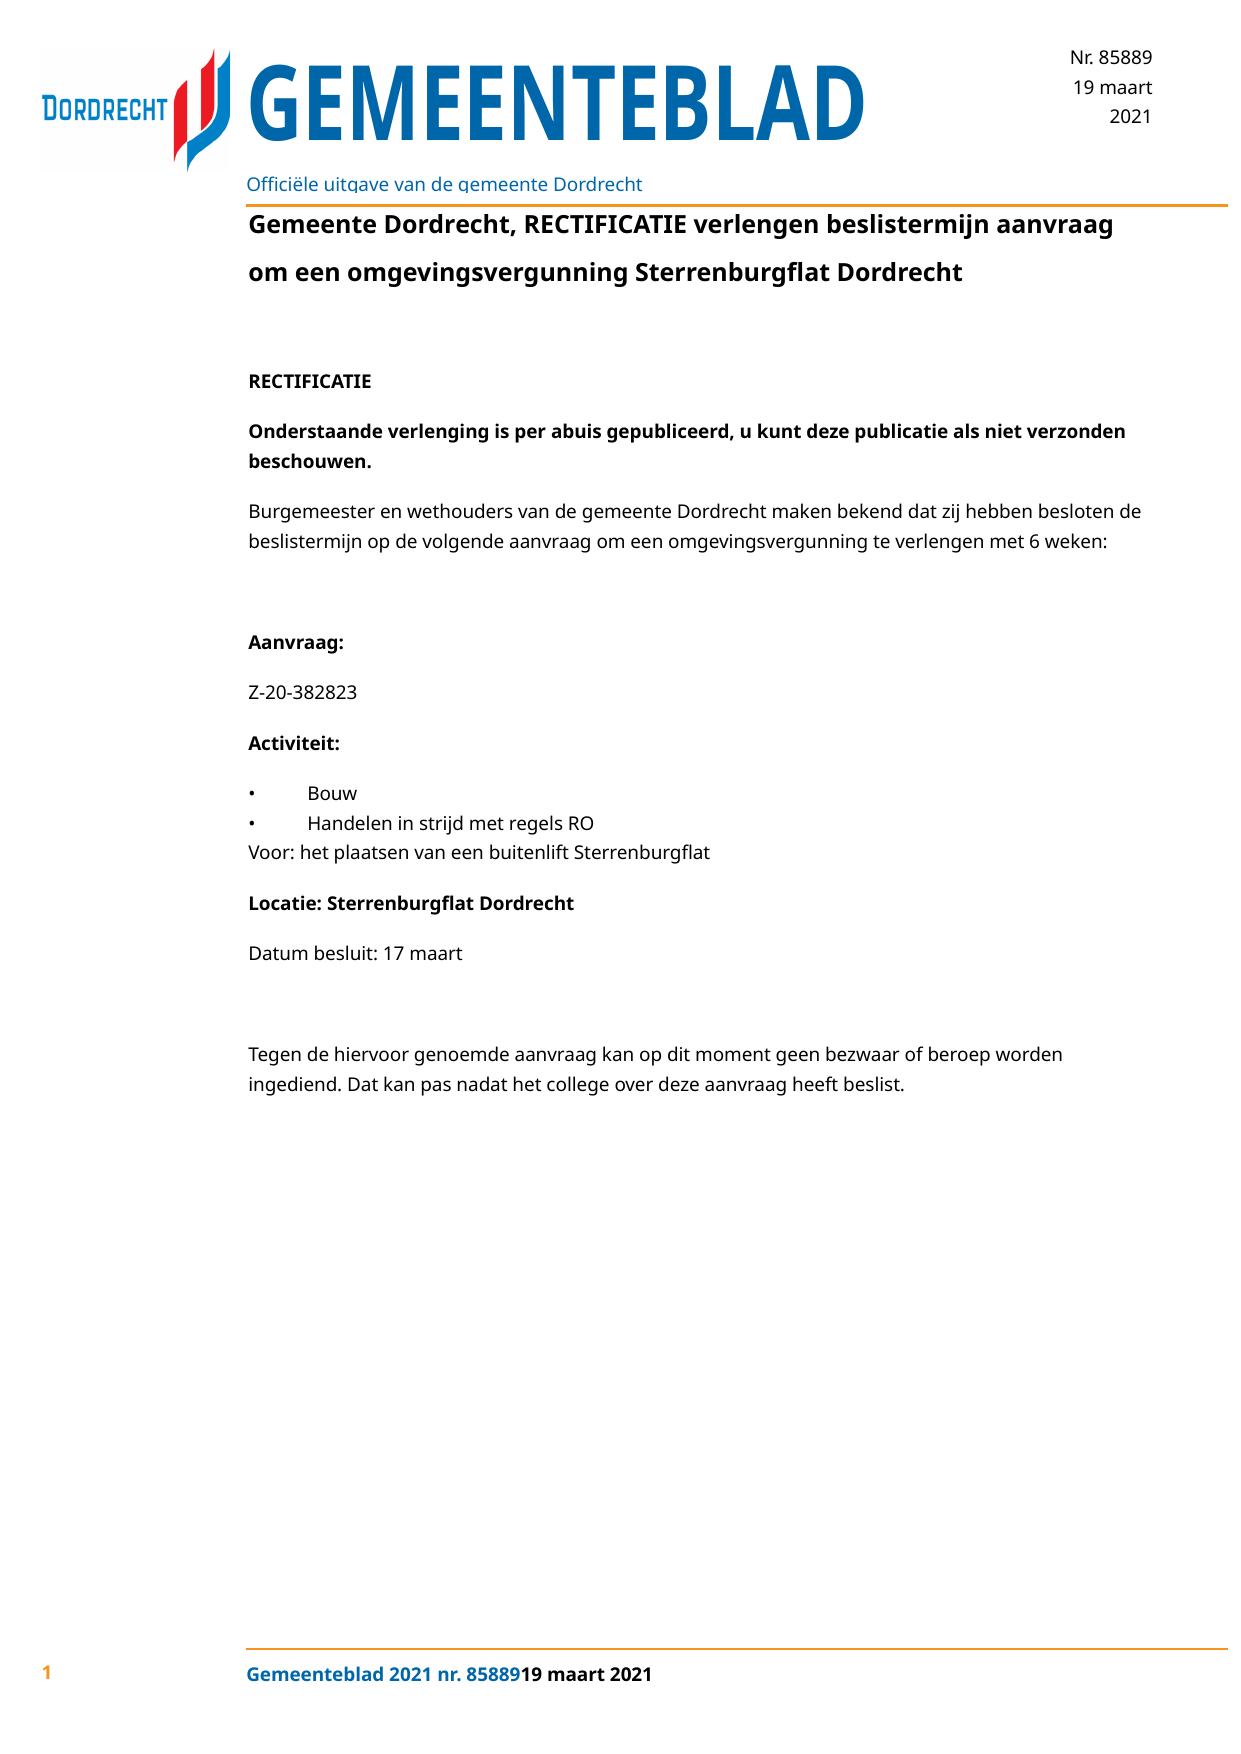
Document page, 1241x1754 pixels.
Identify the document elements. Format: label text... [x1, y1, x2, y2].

text Tegen de hiervoor genoemde aanvraag kan op dit moment geen bezwaar of beroep worden ingediend. Dat kan pas nadat het college over deze aanvraag heeft beslist. [248, 1041, 1152, 1097]
text Onderstaande verlenging is per abuis gepubliceerd, u kunt deze publicatie als niet verzonden beschouwen. [248, 419, 1152, 474]
text Aanvraag: [248, 629, 1152, 655]
text Locatie: Sterrenburgflat Dordrecht [248, 890, 1152, 916]
list Bouw [248, 780, 1152, 806]
text Datum besluit: 17 maart [248, 940, 1152, 966]
text Gemeente Dordrecht, RECTIFICATIE verlengen beslistermijn aanvraag om een omgevingsvergunning Sterrenburgflat Dordrecht [248, 207, 1152, 288]
text Activiteit: [248, 730, 1152, 756]
text Z-20-382823 [248, 679, 1152, 705]
text Voor: het plaatsen van een buitenlift Sterrenburgflat [248, 839, 1152, 865]
text Burgemeester en wethouders van de gemeente Dordrecht maken bekend dat zij hebben besloten de beslistermijn op de volgende aanvraag om een omgevingsvergunning te verlengen met 6 weken: [248, 499, 1152, 554]
list Handelen in strijd met regels RO [248, 810, 1152, 836]
text RECTIFICATIE [248, 368, 1152, 394]
picture [41, 47, 231, 172]
